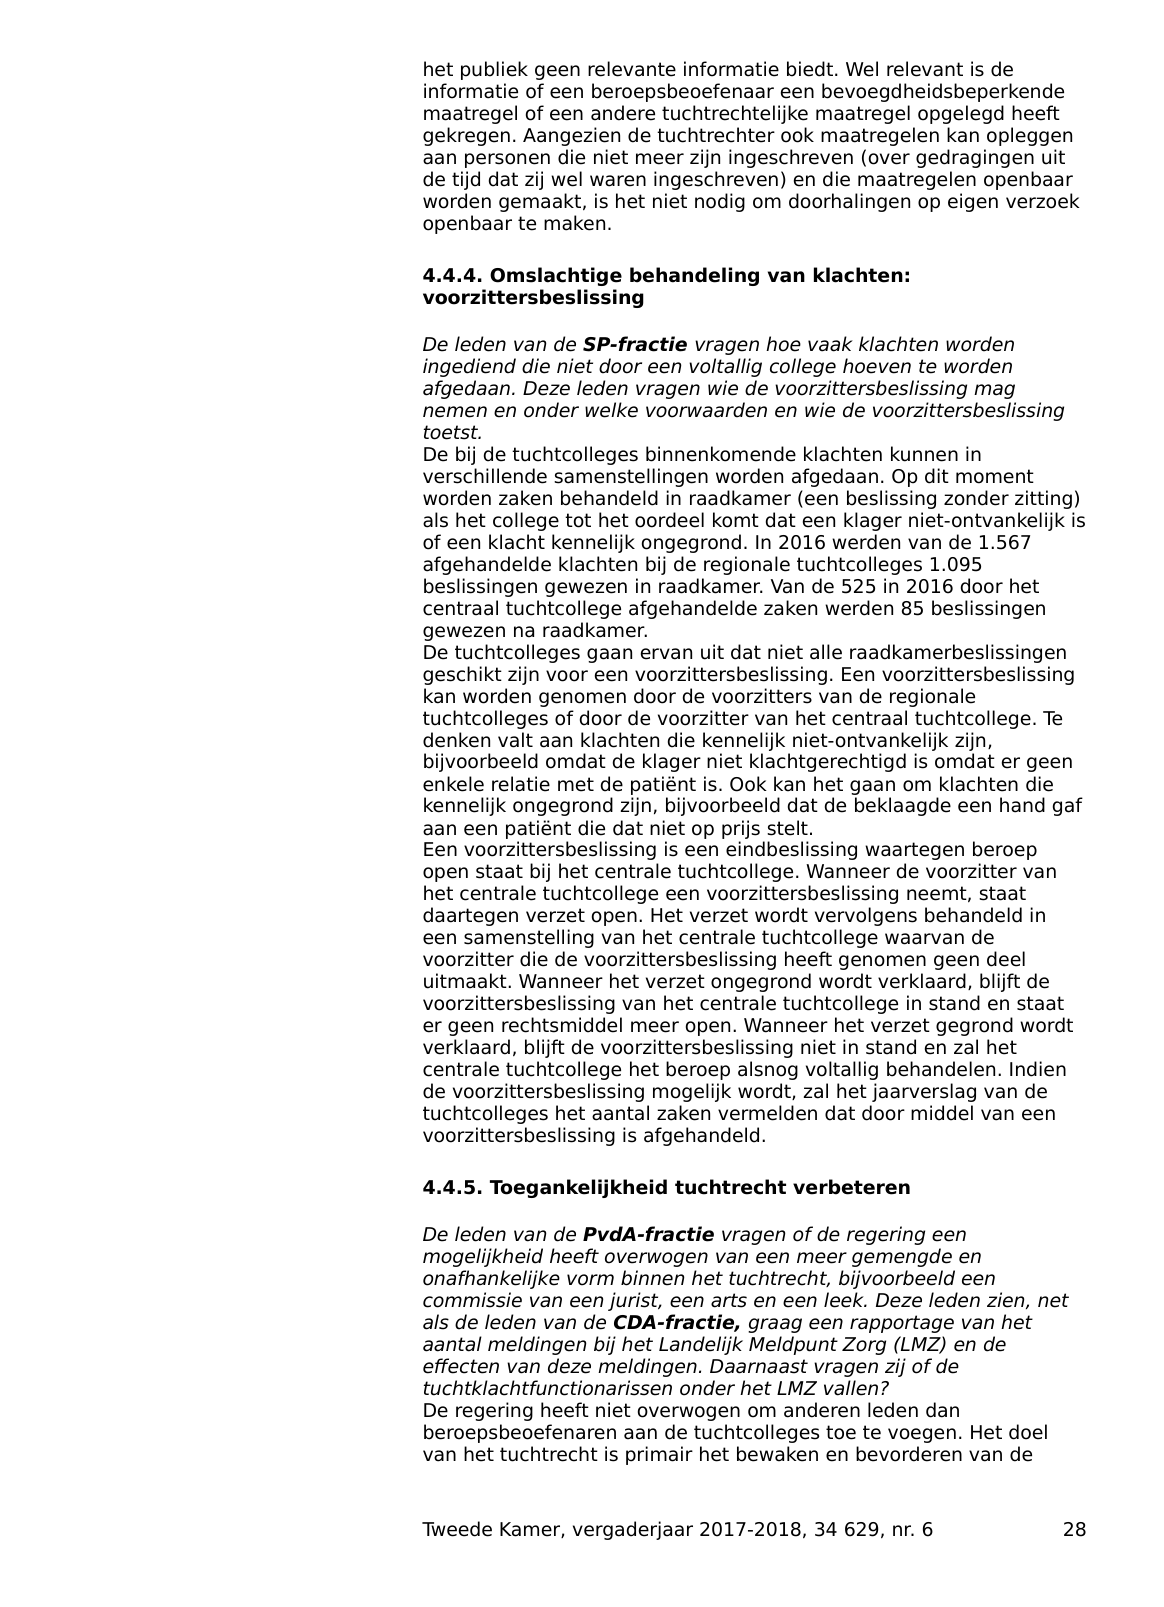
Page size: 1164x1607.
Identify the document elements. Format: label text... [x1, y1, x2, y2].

text Een voorzittersbeslissing is een eindbeslissing waartegen beroep open staat bij het centrale tuchtcollege. Wanneer de voorzitter van het centrale tuchtcollege een voorzittersbeslissing neemt, staat daartegen verzet open. Het verzet wordt vervolgens behandeld in een samenstelling van het centrale tuchtcollege waarvan de voorzitter die de voorzittersbeslissing heeft genomen geen deel uitmaakt. Wanneer het verzet ongegrond wordt verklaard, blijft de voorzittersbeslissing van het centrale tuchtcollege in stand en staat er geen rechtsmiddel meer open. Wanneer het verzet gegrond wordt verklaard, blijft de voorzittersbeslissing niet in stand en zal het centrale tuchtcollege het beroep alsnog voltallig behandelen. Indien de voorzittersbeslissing mogelijk wordt, zal het jaarverslag van de tuchtcolleges het aantal zaken vermelden dat door middel van een voorzittersbeslissing is afgehandeld. [422, 839, 1087, 1147]
text De bij de tuchtcolleges binnenkomende klachten kunnen in verschillende samenstellingen worden afgedaan. Op dit moment worden zaken behandeld in raadkamer (een beslissing zonder zitting) als het college tot het oordeel komt dat een klager niet-ontvankelijk is of een klacht kennelijk ongegrond. In 2016 werden van de 1.567 afgehandelde klachten bij de regionale tuchtcolleges 1.095 beslissingen gewezen in raadkamer. Van de 525 in 2016 door het centraal tuchtcollege afgehandelde zaken werden 85 beslissingen gewezen na raadkamer. [422, 444, 1087, 642]
text De regering heeft niet overwogen om anderen leden dan beroepsbeoefenaren aan de tuchtcolleges toe te voegen. Het doel van het tuchtrecht is primair het bewaken en bevorderen van de [422, 1400, 1087, 1466]
text De tuchtcolleges gaan ervan uit dat niet alle raadkamerbeslissingen geschikt zijn voor een voorzittersbeslissing. Een voorzittersbeslissing kan worden genomen door de voorzitters van de regionale tuchtcolleges of door de voorzitter van het centraal tuchtcollege. Te denken valt aan klachten die kennelijk niet-ontvankelijk zijn, bijvoorbeeld omdat de klager niet klachtgerechtigd is omdat er geen enkele relatie met de patiënt is. Ook kan het gaan om klachten die kennelijk ongegrond zijn, bijvoorbeeld dat de beklaagde een hand gaf aan een patiënt die dat niet op prijs stelt. [422, 642, 1087, 839]
text De leden van de SP-fractie vragen hoe vaak klachten worden ingediend die niet door een voltallig college hoeven te worden afgedaan. Deze leden vragen wie de voorzittersbeslissing mag nemen en onder welke voorwaarden en wie de voorzittersbeslissing toetst. [422, 334, 1087, 444]
subtitle 4.4.5. Toegankelijkheid tuchtrecht verbeteren [422, 1177, 1087, 1199]
text het publiek geen relevante informatie biedt. Wel relevant is de informatie of een beroepsbeoefenaar een bevoegdheidsbeperkende maatregel of een andere tuchtrechtelijke maatregel opgelegd heeft gekregen. Aangezien de tuchtrechter ook maatregelen kan opleggen aan personen die niet meer zijn ingeschreven (over gedragingen uit de tijd dat zij wel waren ingeschreven) en die maatregelen openbaar worden gemaakt, is het niet nodig om doorhalingen op eigen verzoek openbaar te maken. [422, 59, 1087, 235]
subtitle 4.4.4. Omslachtige behandeling van klachten: voorzittersbeslissing [422, 265, 1087, 309]
text De leden van de PvdA-fractie vragen of de regering een mogelijkheid heeft overwogen van een meer gemengde en onafhankelijke vorm binnen het tuchtrecht, bijvoorbeeld een commissie van een jurist, een arts en een leek. Deze leden zien, net als de leden van de CDA-fractie, graag een rapportage van het aantal meldingen bij het Landelijk Meldpunt Zorg (LMZ) en de effecten van deze meldingen. Daarnaast vragen zij of de tuchtklachtfunctionarissen onder het LMZ vallen? [422, 1224, 1087, 1400]
